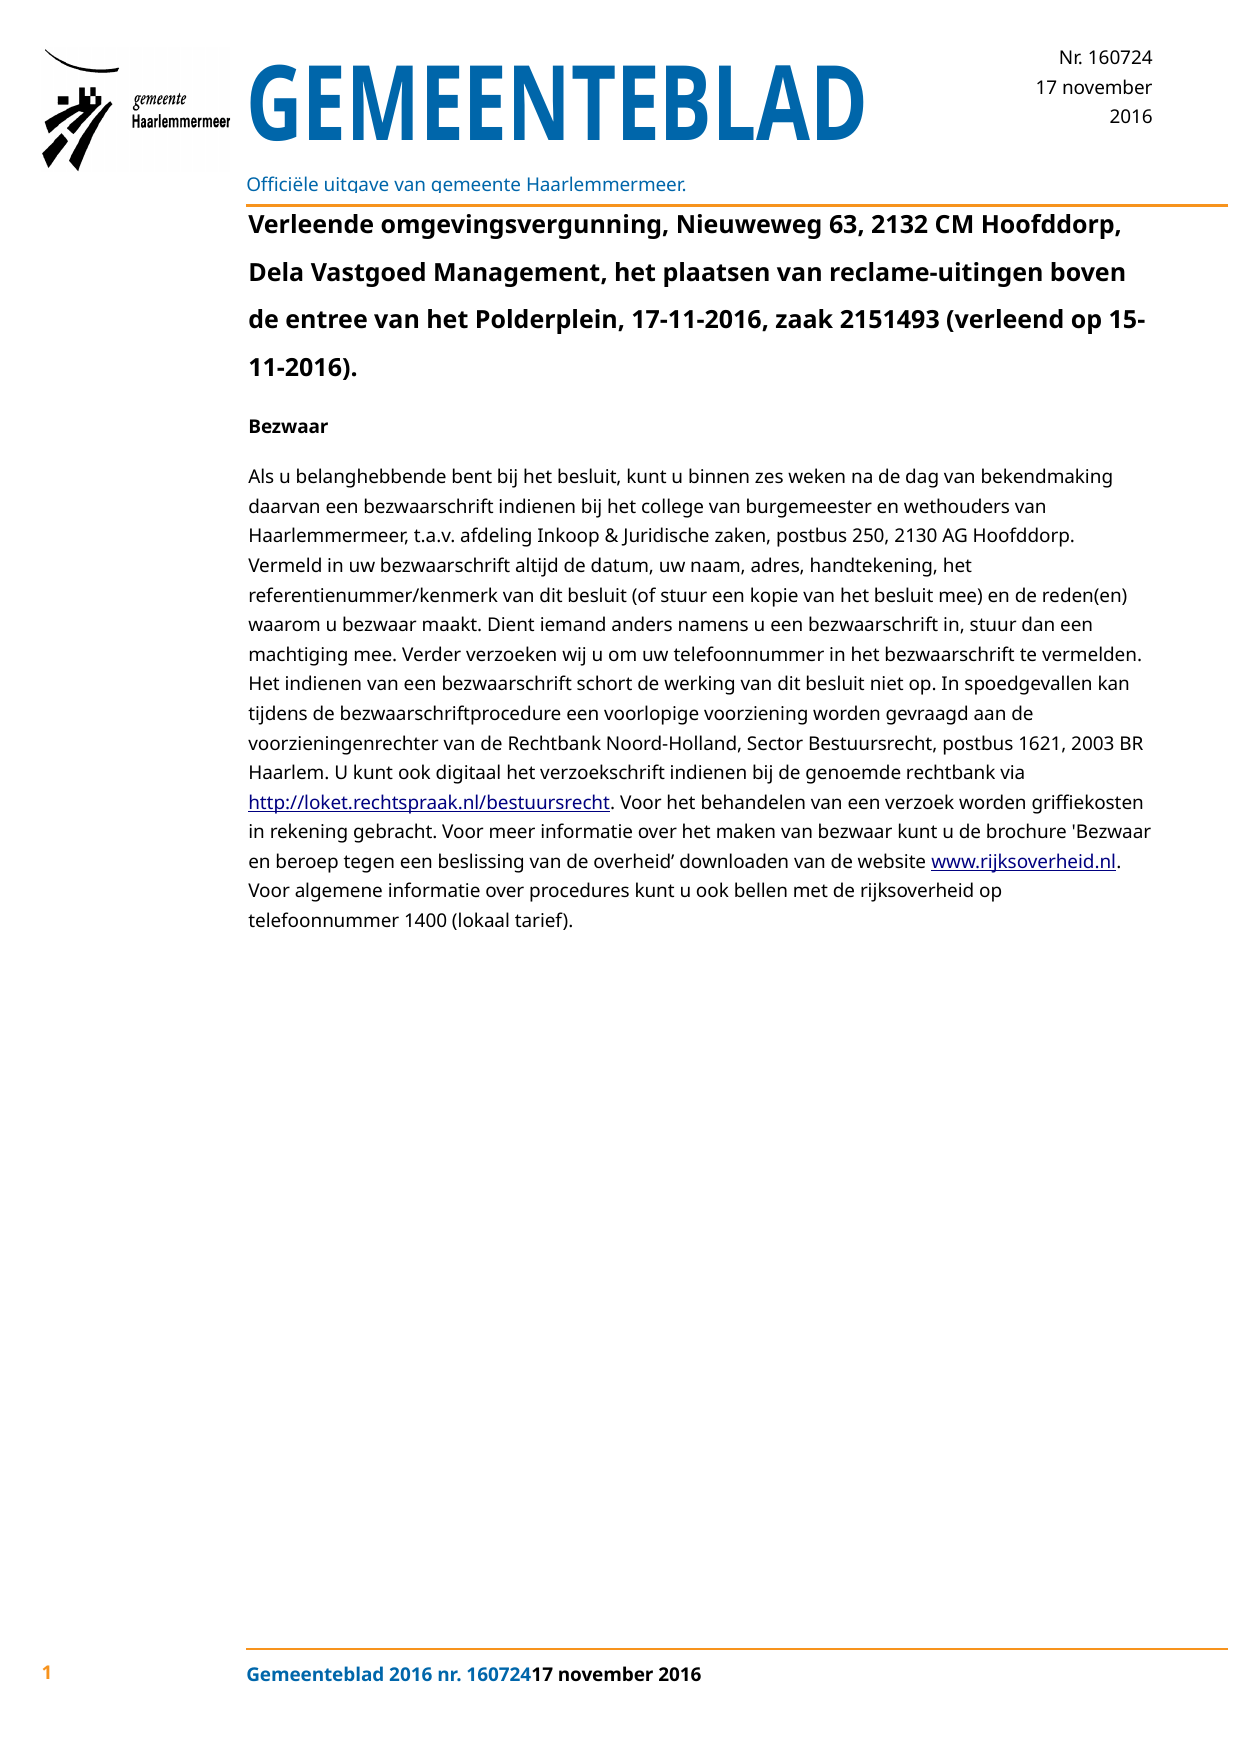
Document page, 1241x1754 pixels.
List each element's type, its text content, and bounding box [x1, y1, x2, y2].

picture [41, 47, 231, 172]
text Bezwaar [248, 413, 1152, 439]
text Verleende omgevingsvergunning, Nieuweweg 63, 2132 CM Hoofddorp, Dela Vastgoed Management, het plaatsen van reclame-uitingen boven de entree van het Polderplein, 17-11-2016, zaak 2151493 (verleend op 15-11-2016). [248, 207, 1152, 384]
text Als u belanghebbende bent bij het besluit, kunt u binnen zes weken na de dag van bekendmaking daarvan een bezwaarschrift indienen bij het college van burgemeester en wethouders van Haarlemmermeer, t.a.v. afdeling Inkoop & Juridische zaken, postbus 250, 2130 AG Hoofddorp. Vermeld in uw bezwaarschrift altijd de datum, uw naam, adres, handtekening, het referentienummer/kenmerk van dit besluit (of stuur een kopie van het besluit mee) en de reden(en) waarom u bezwaar maakt. Dient iemand anders namens u een bezwaarschrift in, stuur dan een machtiging mee. Verder verzoeken wij u om uw telefoonnummer in het bezwaarschrift te vermelden. Het indienen van een bezwaarschrift schort de werking van dit besluit niet op. In spoedgevallen kan tijdens de bezwaarschriftprocedure een voorlopige voorziening worden gevraagd aan de voorzieningenrechter van de Rechtbank Noord-Holland, Sector Bestuursrecht, postbus 1621, 2003 BR Haarlem. U kunt ook digitaal het verzoekschrift indienen bij de genoemde rechtbank via http://loket.rechtspraak.nl/bestuursrecht. Voor het behandelen van een verzoek worden griffiekosten in rekening gebracht. Voor meer informatie over het maken van bezwaar kunt u de brochure 'Bezwaar en beroep tegen een beslissing van de overheid’ downloaden van de website www.rijksoverheid.nl. Voor algemene informatie over procedures kunt u ook bellen met de rijksoverheid op telefoonnummer 1400 (lokaal tarief). [248, 463, 1152, 933]
